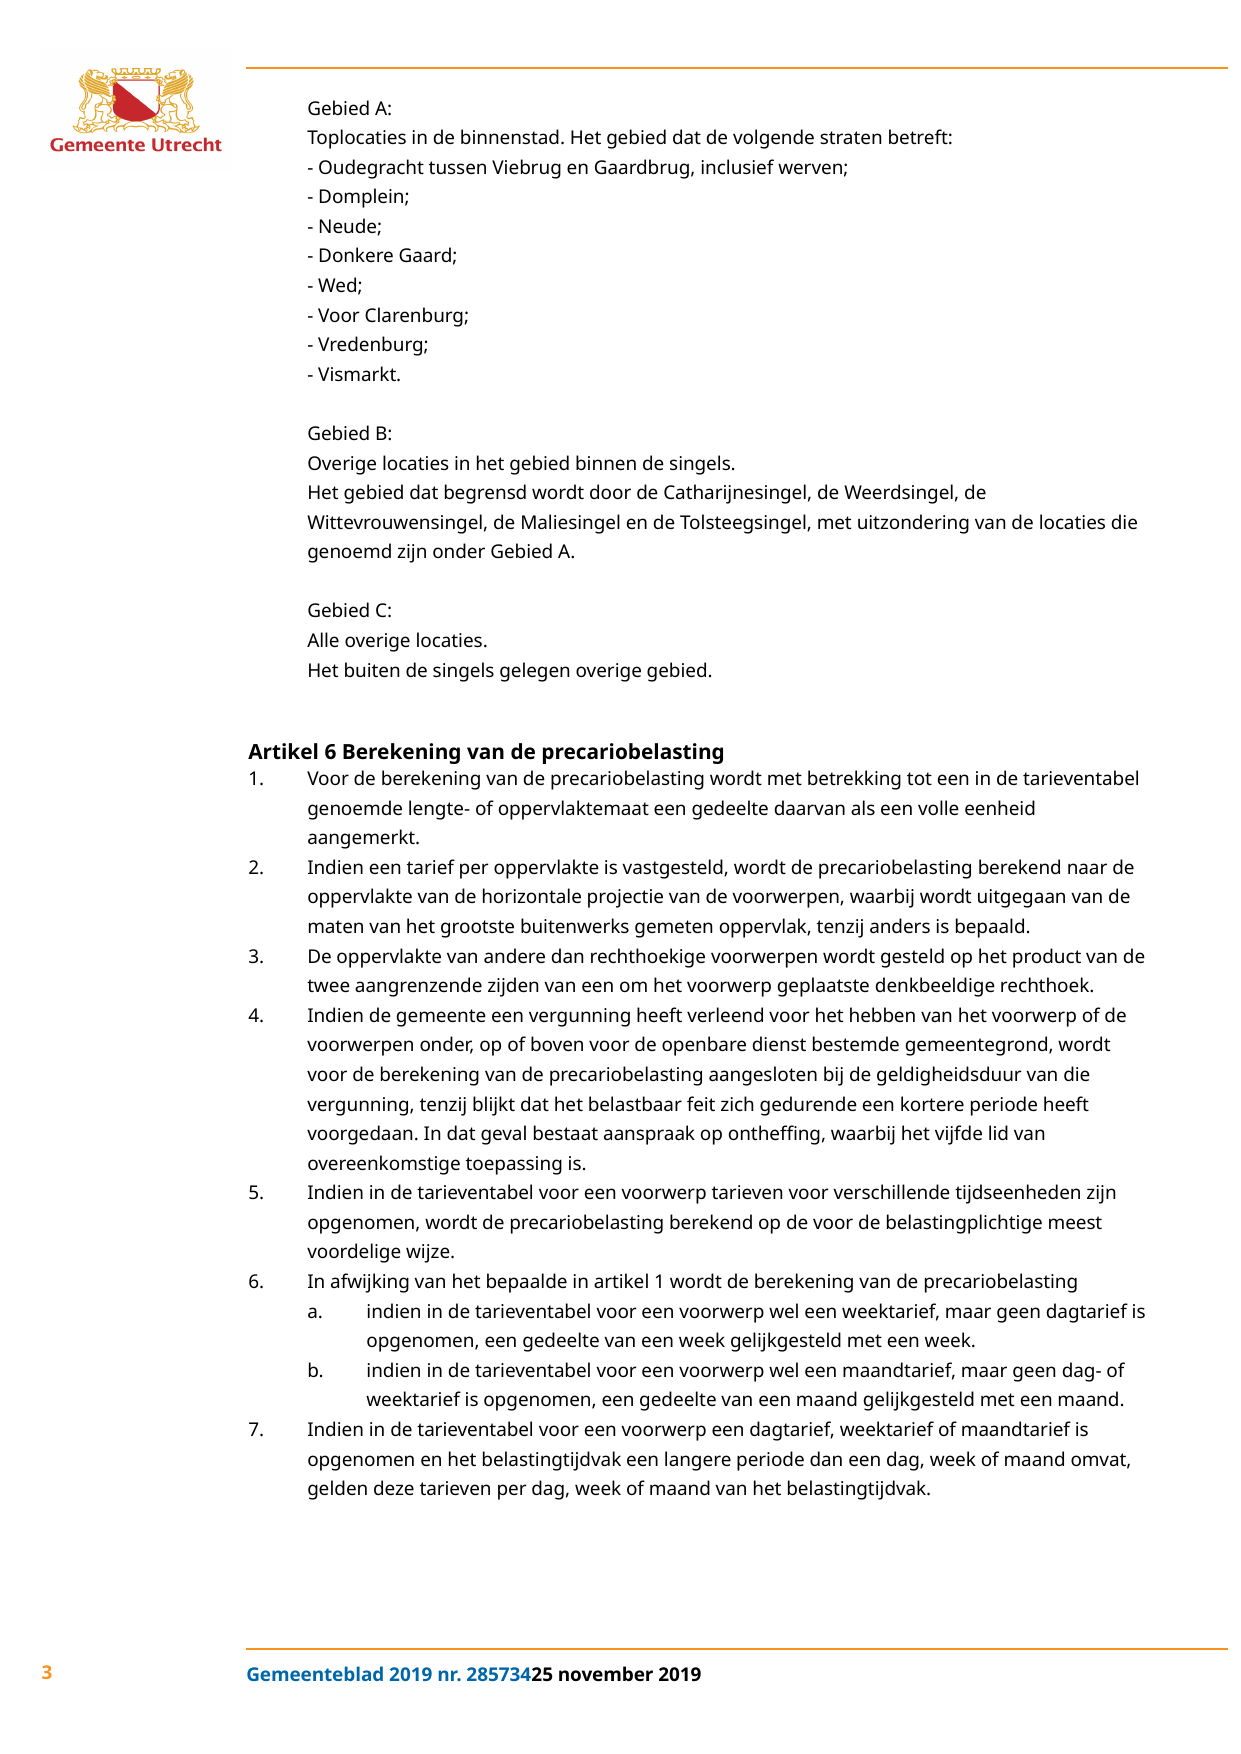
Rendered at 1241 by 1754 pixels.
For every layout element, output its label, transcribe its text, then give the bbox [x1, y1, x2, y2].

list - Voor Clarenburg; [248, 302, 1152, 328]
list - Neude; [248, 213, 1152, 239]
list Gebied A: [248, 95, 1152, 121]
list Gebied C: [248, 598, 1152, 623]
list - Vismarkt. [248, 361, 1152, 387]
list Voor de berekening van de precariobelasting wordt met betrekking tot een in de tarieventabel genoemde lengte- of oppervlaktemaat een gedeelte daarvan als een volle eenheid aangemerkt. [248, 765, 1152, 850]
list Het gebied dat begrensd wordt door de Catharijnesingel, de Weerdsingel, de Wittevrouwensingel, de Maliesingel en de Tolsteegsingel, met uitzondering van de locaties die genoemd zijn onder Gebied A. [248, 479, 1152, 564]
list De oppervlakte van andere dan rechthoekige voorwerpen wordt gesteld op het product van de twee aangrenzende zijden van een om het voorwerp geplaatste denkbeeldige rechthoek. [248, 943, 1152, 998]
list Indien een tarief per oppervlakte is vastgesteld, wordt de precariobelasting berekend naar de oppervlakte van de horizontale projectie van de voorwerpen, waarbij wordt uitgegaan van de maten van het grootste buitenwerks gemeten oppervlak, tenzij anders is bepaald. [248, 854, 1152, 939]
list Indien in de tarieventabel voor een voorwerp tarieven voor verschillende tijdseenheden zijn opgenomen, wordt de precariobelasting berekend op de voor de belastingplichtige meest voordelige wijze. [248, 1179, 1152, 1264]
list Indien de gemeente een vergunning heeft verleend voor het hebben van het voorwerp of de voorwerpen onder, op of boven voor de openbare dienst bestemde gemeentegrond, wordt voor de berekening van de precariobelasting aangesloten bij de geldigheidsduur van die vergunning, tenzij blijkt dat het belastbaar feit zich gedurende een kortere periode heeft voorgedaan. In dat geval bestaat aanspraak op ontheffing, waarbij het vijfde lid van overeenkomstige toepassing is. [248, 1002, 1152, 1176]
picture [41, 47, 231, 172]
text Artikel 6 Berekening van de precariobelasting [248, 737, 1152, 765]
list - Donkere Gaard; [248, 243, 1152, 268]
list Indien in de tarieventabel voor een voorwerp een dagtarief, weektarief of maandtarief is opgenomen en het belastingtijdvak een langere periode dan een dag, week of maand omvat, gelden deze tarieven per dag, week of maand van het belastingtijdvak. [248, 1416, 1152, 1501]
list - Oudegracht tussen Viebrug en Gaardbrug, inclusief werven; [248, 154, 1152, 180]
list indien in de tarieventabel voor een voorwerp wel een weektarief, maar geen dagtarief is opgenomen, een gedeelte van een week gelijkgesteld met een week. [307, 1298, 1152, 1353]
list - Domplein; [248, 183, 1152, 209]
list - Vredenburg; [248, 331, 1152, 357]
list Overige locaties in het gebied binnen de singels. [248, 450, 1152, 476]
list indien in de tarieventabel voor een voorwerp wel een maandtarief, maar geen dag- of weektarief is opgenomen, een gedeelte van een maand gelijkgesteld met een maand. [307, 1357, 1152, 1412]
list Het buiten de singels gelegen overige gebied. [248, 657, 1152, 683]
list Toplocaties in de binnenstad. Het gebied dat de volgende straten betreft: [248, 124, 1152, 150]
list Gebied B: [248, 420, 1152, 446]
list Alle overige locaties. [248, 627, 1152, 653]
list In afwijking van het bepaalde in artikel 1 wordt de berekening van de precariobelasting [248, 1268, 1152, 1294]
list - Wed; [248, 272, 1152, 298]
